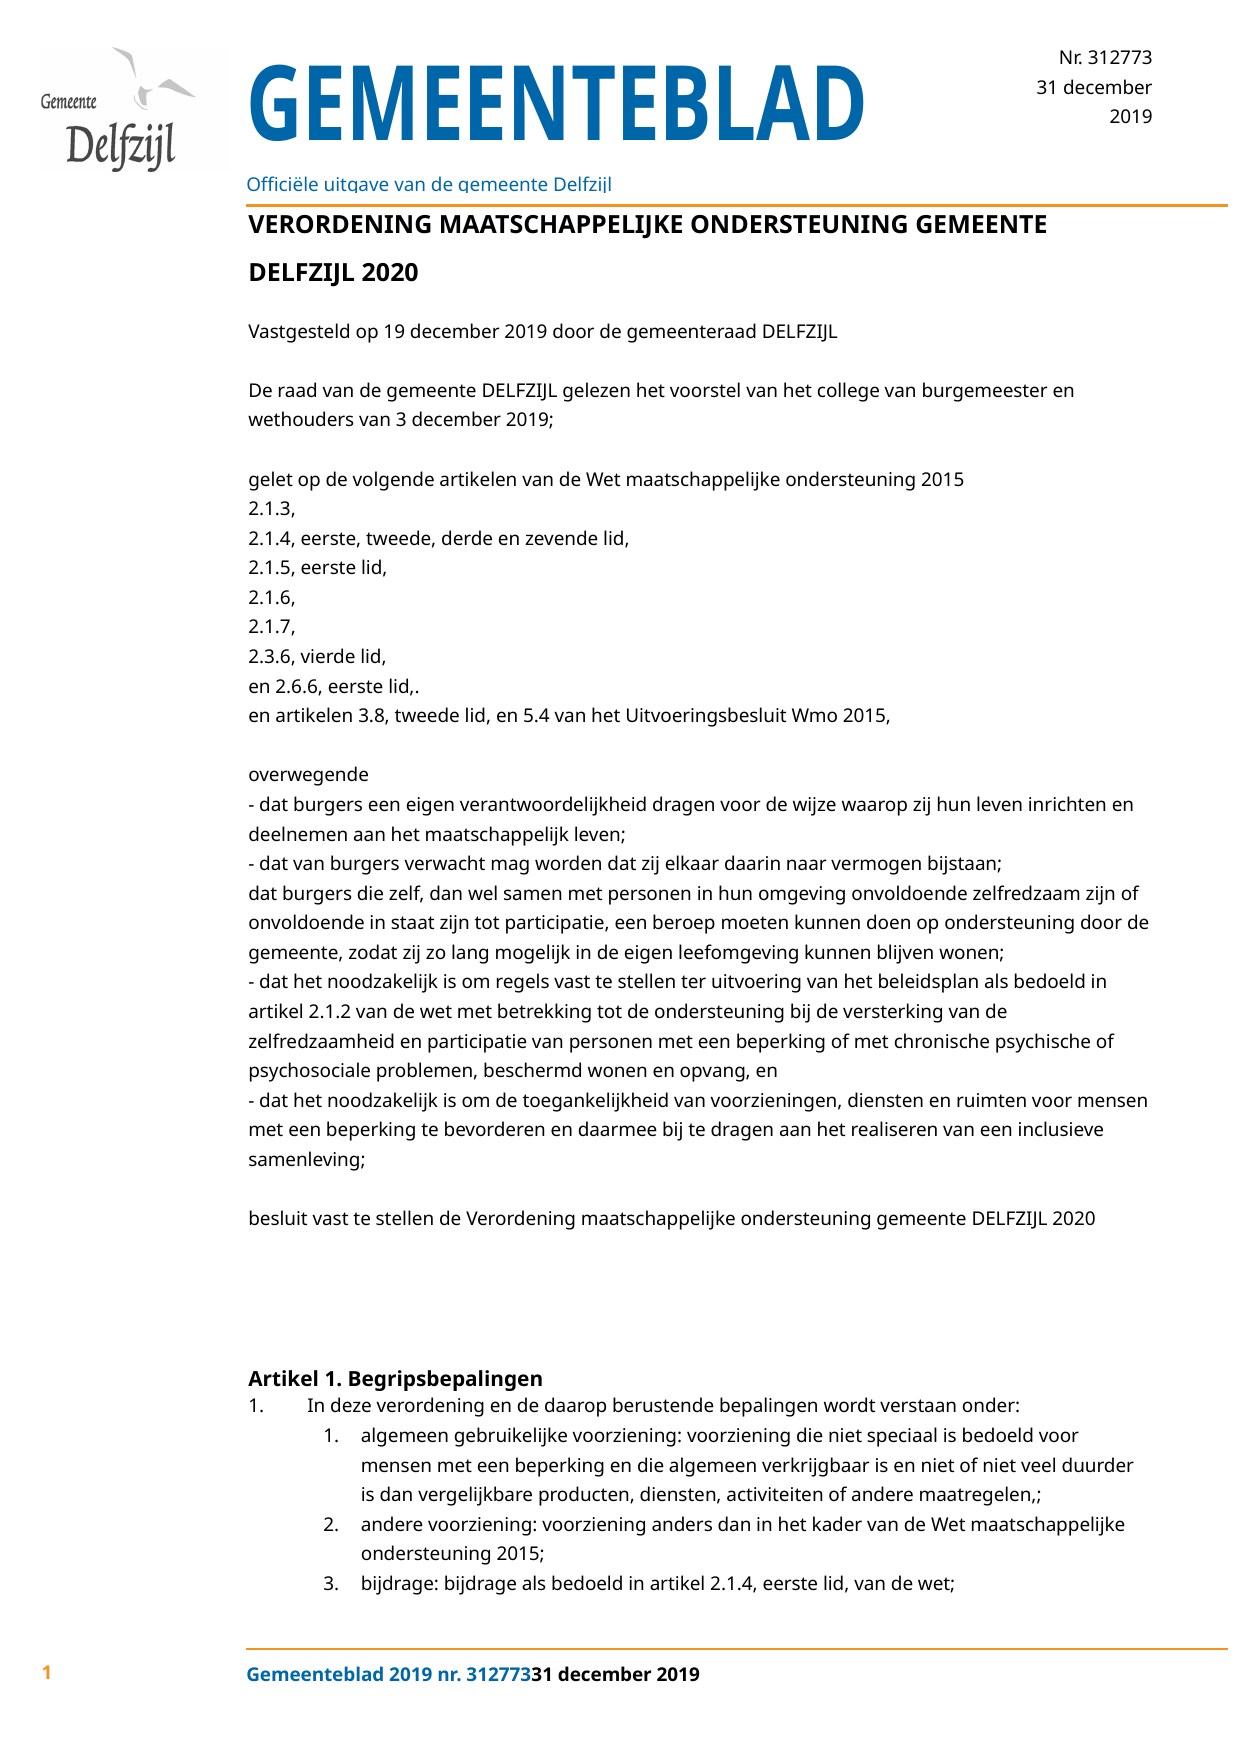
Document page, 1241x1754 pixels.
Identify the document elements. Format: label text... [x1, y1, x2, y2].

text 2.3.6, vierde lid, [248, 643, 1152, 669]
text - dat van burgers verwacht mag worden dat zij elkaar daarin naar vermogen bijstaan; [248, 850, 1152, 876]
text - dat het noodzakelijk is om regels vast te stellen ter uitvoering van het beleidsplan als bedoeld in artikel 2.1.2 van de wet met betrekking tot de ondersteuning bij de versterking van de zelfredzaamheid en participatie van personen met een beperking of met chronische psychische of psychosociale problemen, beschermd wonen en opvang, en [248, 969, 1152, 1083]
text - dat burgers een eigen verantwoordelijkheid dragen voor de wijze waarop zij hun leven inrichten en deelnemen aan het maatschappelijk leven; [248, 791, 1152, 847]
text gelet op de volgende artikelen van de Wet maatschappelijke ondersteuning 2015 [248, 466, 1152, 492]
text overwegende [248, 762, 1152, 787]
text 2.1.6, [248, 584, 1152, 610]
text en artikelen 3.8, tweede lid, en 5.4 van het Uitvoeringsbesluit Wmo 2015, [248, 702, 1152, 728]
picture [41, 47, 231, 172]
text besluit vast te stellen de Verordening maatschappelijke ondersteuning gemeente DELFZIJL 2020 [248, 1205, 1152, 1231]
text en 2.6.6, eerste lid,. [248, 673, 1152, 699]
list andere voorziening: voorziening anders dan in het kader van de Wet maatschappelijke ondersteuning 2015; [323, 1511, 1152, 1566]
text Vastgesteld op 19 december 2019 door de gemeenteraad DELFZIJL [248, 318, 1152, 344]
text 2.1.3, [248, 495, 1152, 521]
text dat burgers die zelf, dan wel samen met personen in hun omgeving onvoldoende zelfredzaam zijn of onvoldoende in staat zijn tot participatie, een beroep moeten kunnen doen op ondersteuning door de gemeente, zodat zij zo lang mogelijk in de eigen leefomgeving kunnen blijven wonen; [248, 880, 1152, 965]
list bijdrage: bijdrage als bedoeld in artikel 2.1.4, eerste lid, van de wet; [323, 1570, 1152, 1596]
text Artikel 1. Begripsbepalingen [248, 1364, 1152, 1393]
text VERORDENING MAATSCHAPPELIJKE ONDERSTEUNING GEMEENTE DELFZIJL 2020 [248, 207, 1152, 288]
list algemeen gebruikelijke voorziening: voorziening die niet speciaal is bedoeld voor mensen met een beperking en die algemeen verkrijgbaar is en niet of niet veel duurder is dan vergelijkbare producten, diensten, activiteiten of andere maatregelen,; [323, 1422, 1152, 1507]
text - dat het noodzakelijk is om de toegankelijkheid van voorzieningen, diensten en ruimten voor mensen met een beperking te bevorderen en daarmee bij te dragen aan het realiseren van een inclusieve samenleving; [248, 1087, 1152, 1172]
text 2.1.7, [248, 614, 1152, 639]
text 2.1.5, eerste lid, [248, 554, 1152, 580]
text 2.1.4, eerste, tweede, derde en zevende lid, [248, 525, 1152, 551]
text De raad van de gemeente DELFZIJL gelezen het voorstel van het college van burgemeester en wethouders van 3 december 2019; [248, 377, 1152, 432]
list In deze verordening en de daarop berustende bepalingen wordt verstaan onder: [248, 1393, 1152, 1418]
